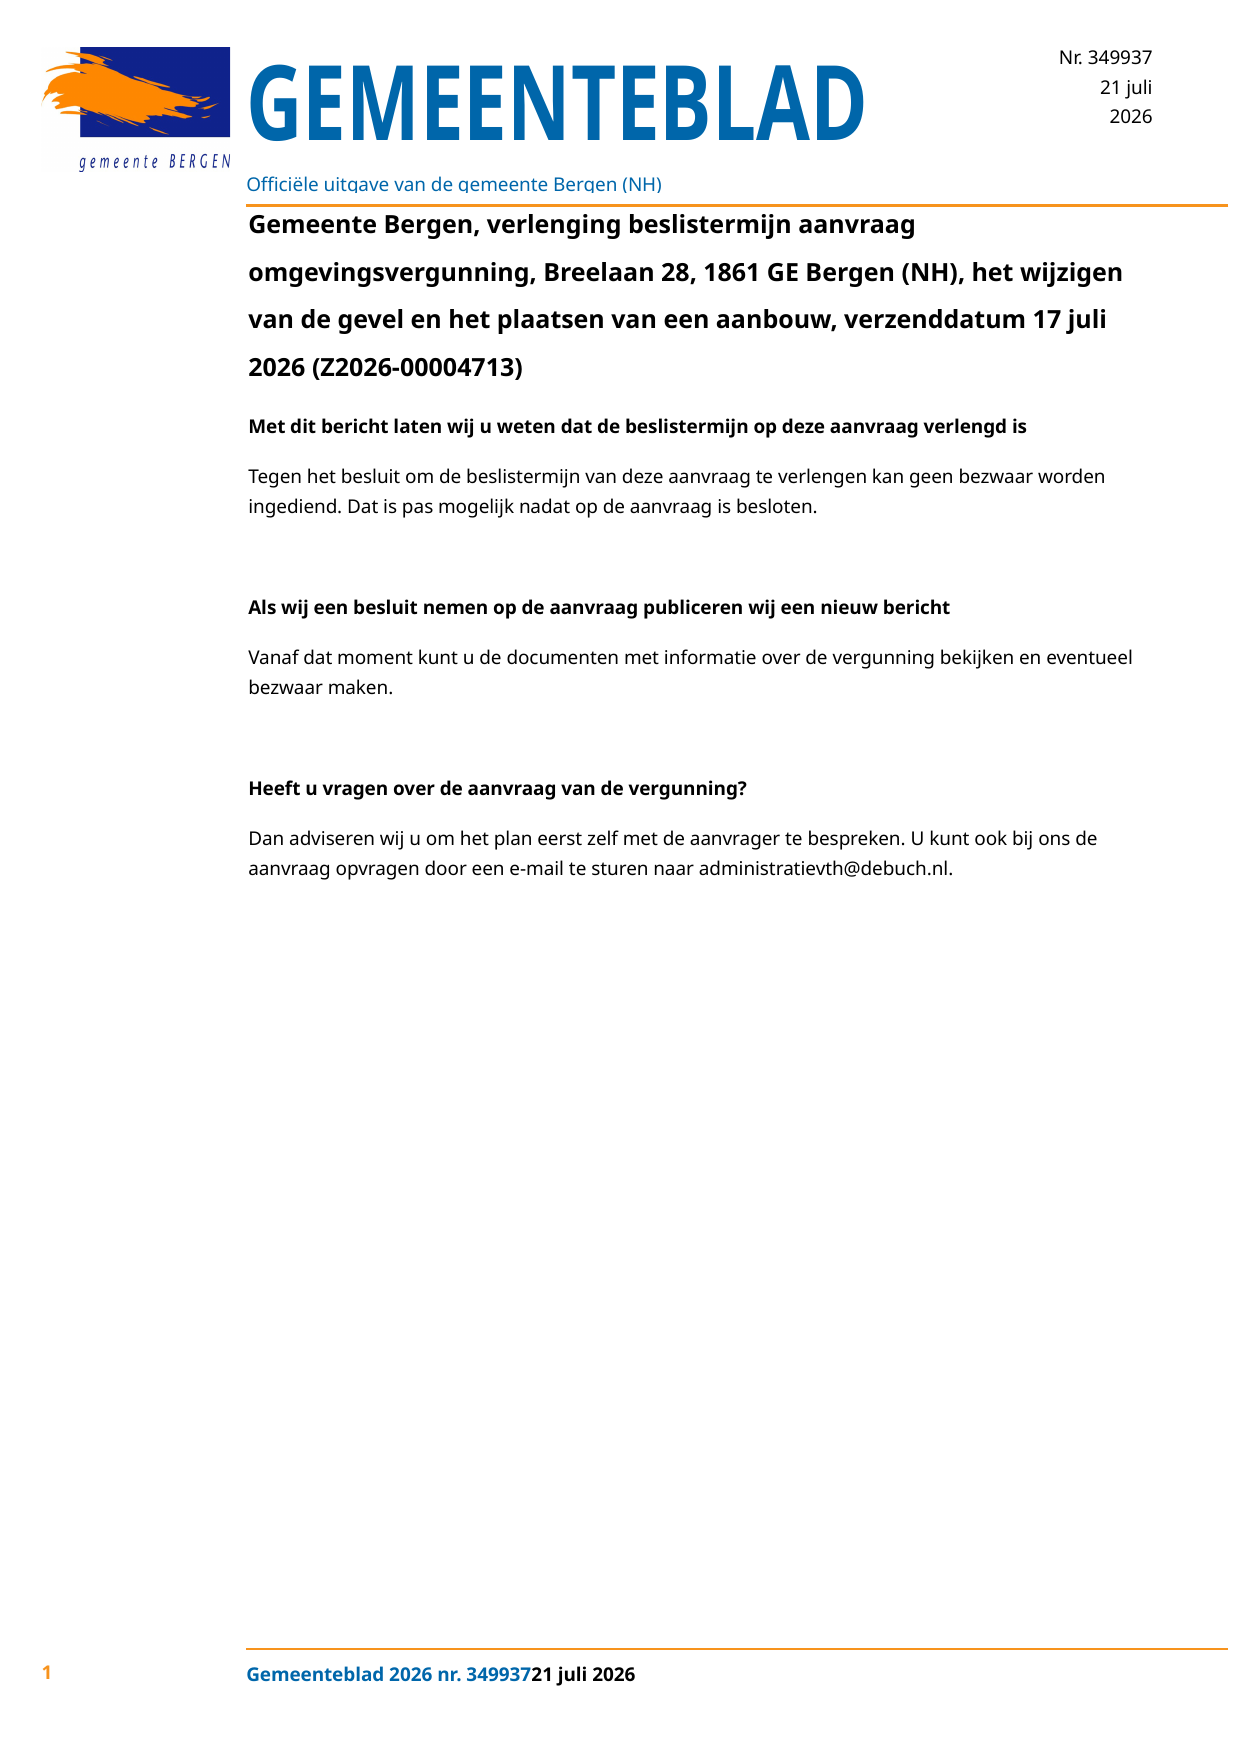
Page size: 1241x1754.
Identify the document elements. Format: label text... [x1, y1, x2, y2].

text Heeft u vragen over de aanvraag van de vergunning? [248, 775, 1152, 801]
text Als wij een besluit nemen op de aanvraag publiceren wij een nieuw bericht [248, 594, 1152, 620]
text Dan adviseren wij u om het plan eerst zelf met de aanvrager te bespreken. U kunt ook bij ons de aanvraag opvragen door een e-mail te sturen naar administratievth@debuch.nl. [248, 825, 1152, 881]
text Tegen het besluit om de beslistermijn van deze aanvraag te verlengen kan geen bezwaar worden ingediend. Dat is pas mogelijk nadat op de aanvraag is besloten. [248, 463, 1152, 519]
text Met dit bericht laten wij u weten dat de beslistermijn op deze aanvraag verlengd is [248, 413, 1152, 439]
text Gemeente Bergen, verlenging beslistermijn aanvraag omgevingsvergunning, Breelaan 28, 1861 GE Bergen (NH), het wijzigen van de gevel en het plaatsen van een aanbouw, verzenddatum 17 juli 2026 (Z2026-00004713) [248, 207, 1152, 384]
picture [41, 47, 231, 172]
text Vanaf dat moment kunt u de documenten met informatie over de vergunning bekijken en eventueel bezwaar maken. [248, 644, 1152, 700]
